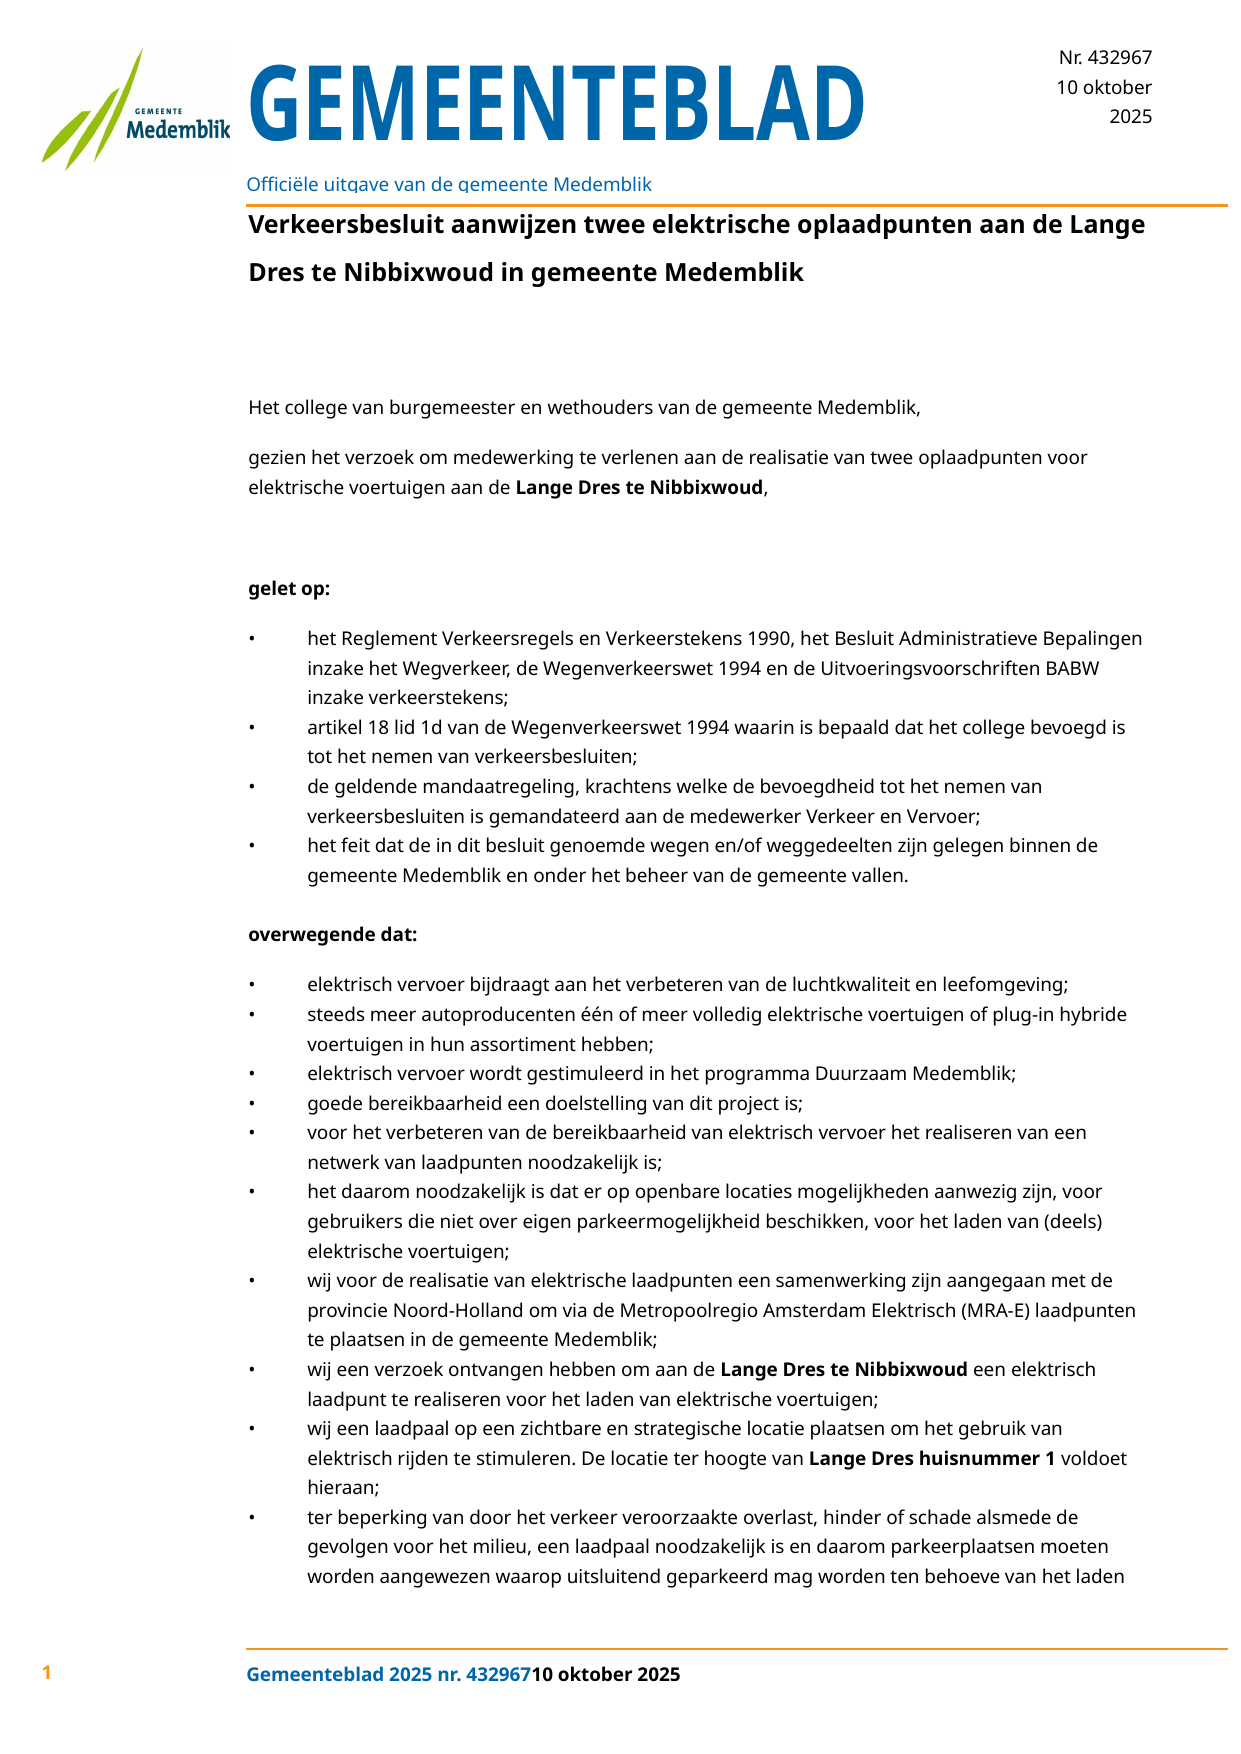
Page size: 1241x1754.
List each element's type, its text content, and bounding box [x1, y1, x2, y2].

list wij voor de realisatie van elektrische laadpunten een samenwerking zijn aangegaan met de provincie Noord-Holland om via de Metropoolregio Amsterdam Elektrisch (MRA-E) laadpunten te plaatsen in de gemeente Medemblik; [248, 1267, 1152, 1352]
list het daarom noodzakelijk is dat er op openbare locaties mogelijkheden aanwezig zijn, voor gebruikers die niet over eigen parkeermogelijkheid beschikken, voor het laden van (deels) elektrische voertuigen; [248, 1179, 1152, 1263]
list elektrisch vervoer bijdraagt aan het verbeteren van de luchtkwaliteit en leefomgeving; [248, 972, 1152, 997]
list wij een verzoek ontvangen hebben om aan de Lange Dres te Nibbixwoud een elektrisch laadpunt te realiseren voor het laden van elektrische voertuigen; [248, 1356, 1152, 1411]
list het Reglement Verkeersregels en Verkeerstekens 1990, het Besluit Administratieve Bepalingen inzake het Wegverkeer, de Wegenverkeerswet 1994 en de Uitvoeringsvoorschriften BABW inzake verkeerstekens; [248, 625, 1152, 710]
text gelet op: [248, 575, 1152, 601]
list de geldende mandaatregeling, krachtens welke de bevoegdheid tot het nemen van verkeersbesluiten is gemandateerd aan de medewerker Verkeer en Vervoer; [248, 773, 1152, 828]
list wij een laadpaal op een zichtbare en strategische locatie plaatsen om het gebruik van elektrisch rijden te stimuleren. De locatie ter hoogte van Lange Dres huisnummer 1 voldoet hieraan; [248, 1415, 1152, 1500]
list het feit dat de in dit besluit genoemde wegen en/of weggedeelten zijn gelegen binnen de gemeente Medemblik en onder het beheer van de gemeente vallen. [248, 832, 1152, 888]
text overwegende dat: [248, 921, 1152, 947]
list artikel 18 lid 1d van de Wegenverkeerswet 1994 waarin is bepaald dat het college bevoegd is tot het nemen van verkeersbesluiten; [248, 714, 1152, 769]
list goede bereikbaarheid een doelstelling van dit project is; [248, 1090, 1152, 1116]
text Verkeersbesluit aanwijzen twee elektrische oplaadpunten aan de Lange Dres te Nibbixwoud in gemeente Medemblik [248, 207, 1152, 288]
text gezien het verzoek om medewerking te verlenen aan de realisatie van twee oplaadpunten voor elektrische voertuigen aan de Lange Dres te Nibbixwoud, [248, 444, 1152, 500]
list steeds meer autoproducenten één of meer volledig elektrische voertuigen of plug-in hybride voertuigen in hun assortiment hebben; [248, 1001, 1152, 1056]
list elektrisch vervoer wordt gestimuleerd in het programma Duurzaam Medemblik; [248, 1060, 1152, 1086]
picture [41, 47, 231, 172]
list ter beperking van door het verkeer veroorzaakte overlast, hinder of schade alsmede de gevolgen voor het milieu, een laadpaal noodzakelijk is en daarom parkeerplaatsen moeten worden aangewezen waarop uitsluitend geparkeerd mag worden ten behoeve van het laden [248, 1504, 1152, 1589]
list voor het verbeteren van de bereikbaarheid van elektrisch vervoer het realiseren van een netwerk van laadpunten noodzakelijk is; [248, 1119, 1152, 1175]
text Het college van burgemeester en wethouders van de gemeente Medemblik, [248, 394, 1152, 420]
